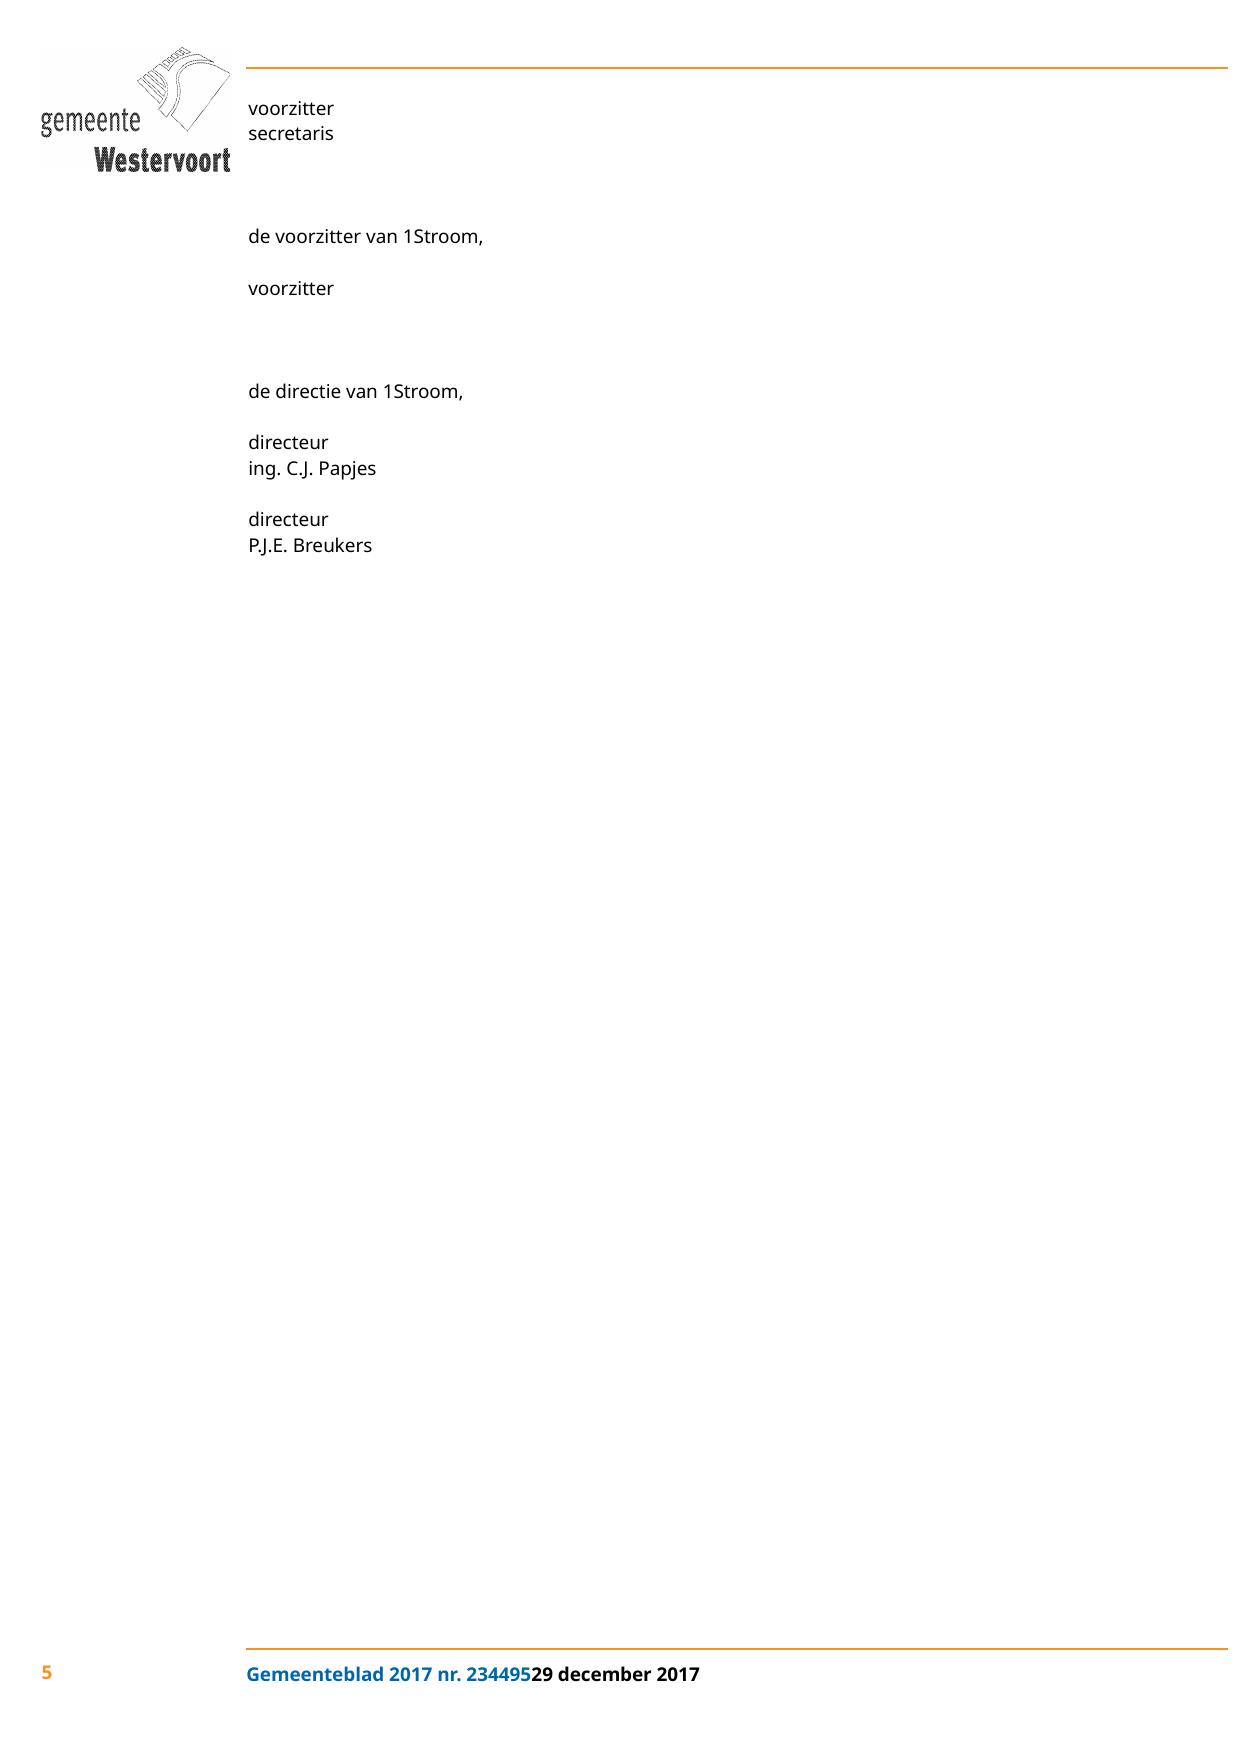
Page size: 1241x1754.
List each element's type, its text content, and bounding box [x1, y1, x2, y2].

text directeur [248, 429, 1152, 455]
text de directie van 1Stroom, [248, 378, 1152, 403]
picture [41, 47, 231, 172]
text voorzitter [248, 95, 1152, 121]
text ing. C.J. Papjes [248, 455, 1152, 481]
text directeur [248, 506, 1152, 532]
text voorzitter [248, 275, 1152, 301]
text P.J.E. Breukers [248, 532, 1152, 558]
text secretaris [248, 121, 1152, 146]
text de voorzitter van 1Stroom, [248, 223, 1152, 249]
